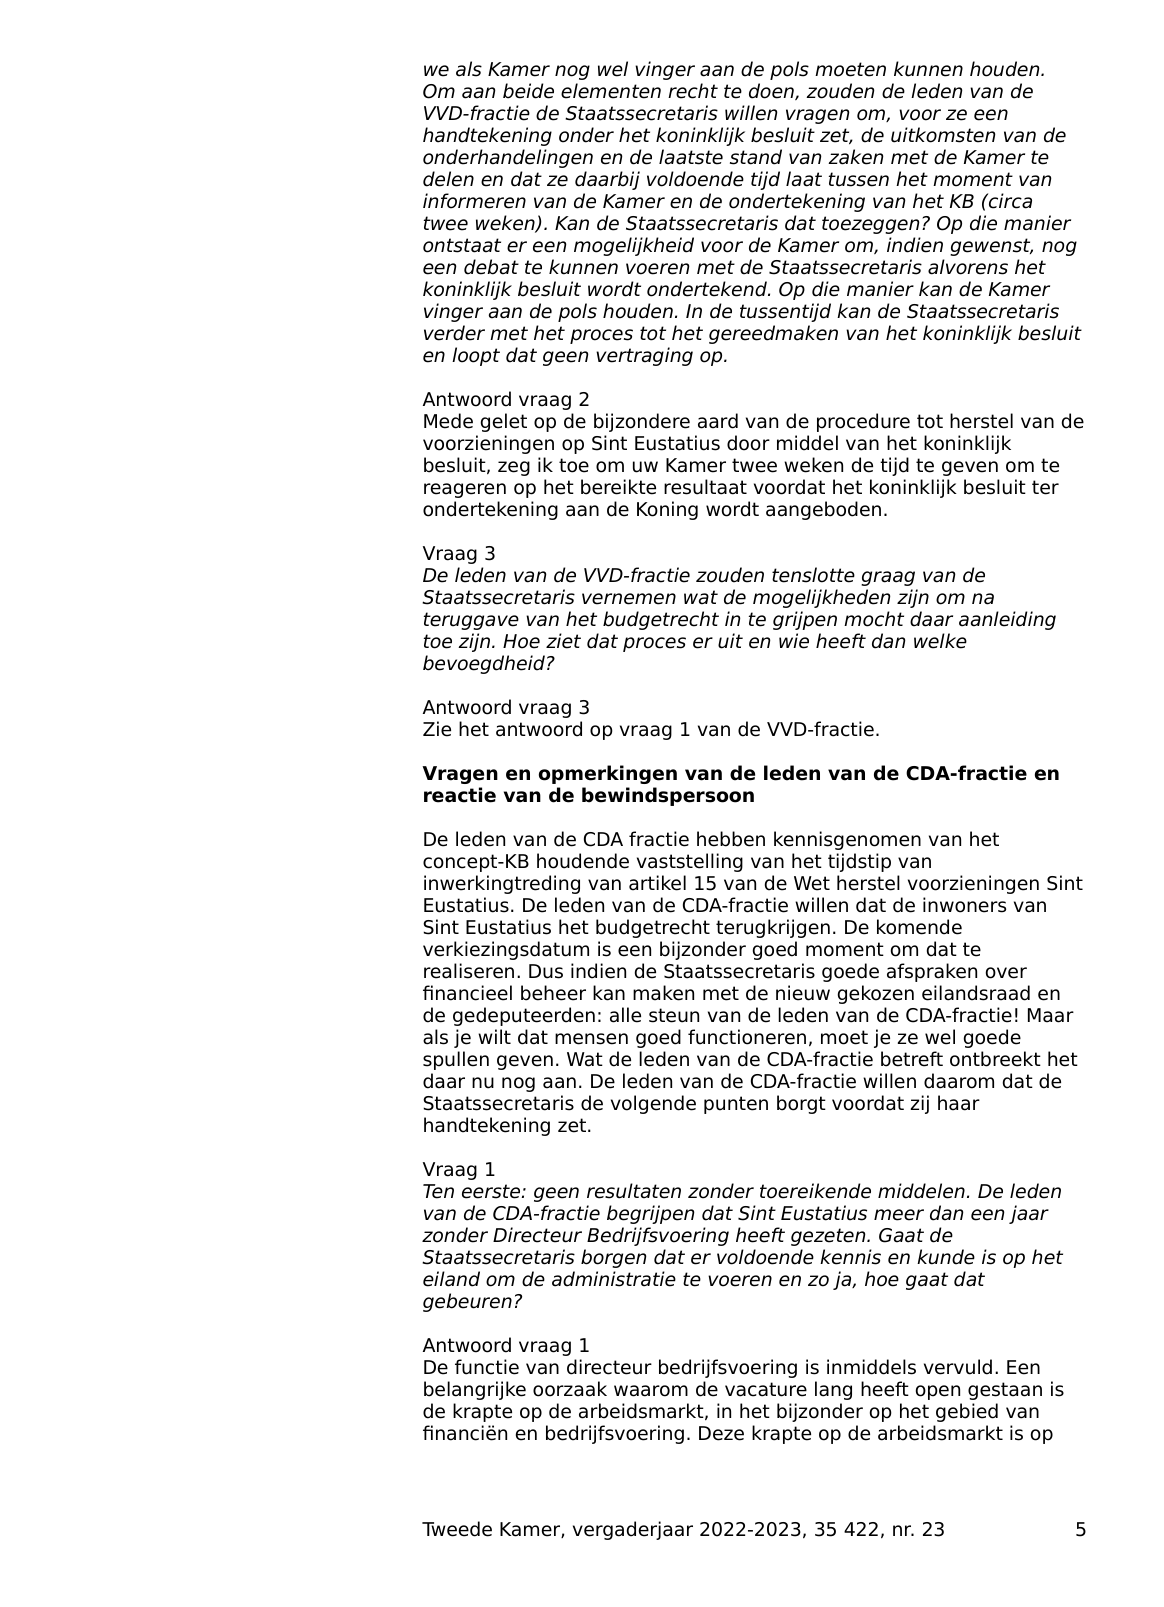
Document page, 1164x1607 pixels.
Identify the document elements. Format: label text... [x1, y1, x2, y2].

text we als Kamer nog wel vinger aan de pols moeten kunnen houden. Om aan beide elementen recht te doen, zouden de leden van de VVD-fractie de Staatssecretaris willen vragen om, voor ze een handtekening onder het koninklijk besluit zet, de uitkomsten van de onderhandelingen en de laatste stand van zaken met de Kamer te delen en dat ze daarbij voldoende tijd laat tussen het moment van informeren van de Kamer en de ondertekening van het KB (circa twee weken). Kan de Staatssecretaris dat toezeggen? Op die manier ontstaat er een mogelijkheid voor de Kamer om, indien gewenst, nog een debat te kunnen voeren met de Staatssecretaris alvorens het koninklijk besluit wordt ondertekend. Op die manier kan de Kamer vinger aan de pols houden. In de tussentijd kan de Staatssecretaris verder met het proces tot het gereedmaken van het koninklijk besluit en loopt dat geen vertraging op. [422, 59, 1087, 367]
text Vraag 3 [422, 543, 1087, 565]
text Antwoord vraag 2 [422, 389, 1087, 411]
subtitle Vragen en opmerkingen van de leden van de CDA-fractie en reactie van de bewindspersoon [422, 763, 1087, 807]
text Vraag 1 [422, 1159, 1087, 1181]
text De leden van de CDA fractie hebben kennisgenomen van het concept-KB houdende vaststelling van het tijdstip van inwerkingtreding van artikel 15 van de Wet herstel voorzieningen Sint Eustatius. De leden van de CDA-fractie willen dat de inwoners van Sint Eustatius het budgetrecht terugkrijgen. De komende verkiezingsdatum is een bijzonder goed moment om dat te realiseren. Dus indien de Staatssecretaris goede afspraken over financieel beheer kan maken met de nieuw gekozen eilandsraad en de gedeputeerden: alle steun van de leden van de CDA-fractie! Maar als je wilt dat mensen goed functioneren, moet je ze wel goede spullen geven. Wat de leden van de CDA-fractie betreft ontbreekt het daar nu nog aan. De leden van de CDA-fractie willen daarom dat de Staatssecretaris de volgende punten borgt voordat zij haar handtekening zet. [422, 829, 1087, 1137]
text Ten eerste: geen resultaten zonder toereikende middelen. De leden van de CDA-fractie begrijpen dat Sint Eustatius meer dan een jaar zonder Directeur Bedrijfsvoering heeft gezeten. Gaat de Staatssecretaris borgen dat er voldoende kennis en kunde is op het eiland om de administratie te voeren en zo ja, hoe gaat dat gebeuren? [422, 1181, 1087, 1313]
text Zie het antwoord op vraag 1 van de VVD-fractie. [422, 719, 1087, 741]
text De functie van directeur bedrijfsvoering is inmiddels vervuld. Een belangrijke oorzaak waarom de vacature lang heeft open gestaan is de krapte op de arbeidsmarkt, in het bijzonder op het gebied van financiën en bedrijfsvoering. Deze krapte op de arbeidsmarkt is op [422, 1357, 1087, 1445]
text Mede gelet op de bijzondere aard van de procedure tot herstel van de voorzieningen op Sint Eustatius door middel van het koninklijk besluit, zeg ik toe om uw Kamer twee weken de tijd te geven om te reageren op het bereikte resultaat voordat het koninklijk besluit ter ondertekening aan de Koning wordt aangeboden. [422, 411, 1087, 521]
text Antwoord vraag 1 [422, 1335, 1087, 1357]
text De leden van de VVD-fractie zouden tenslotte graag van de Staatssecretaris vernemen wat de mogelijkheden zijn om na teruggave van het budgetrecht in te grijpen mocht daar aanleiding toe zijn. Hoe ziet dat proces er uit en wie heeft dan welke bevoegdheid? [422, 565, 1087, 675]
text Antwoord vraag 3 [422, 697, 1087, 719]
